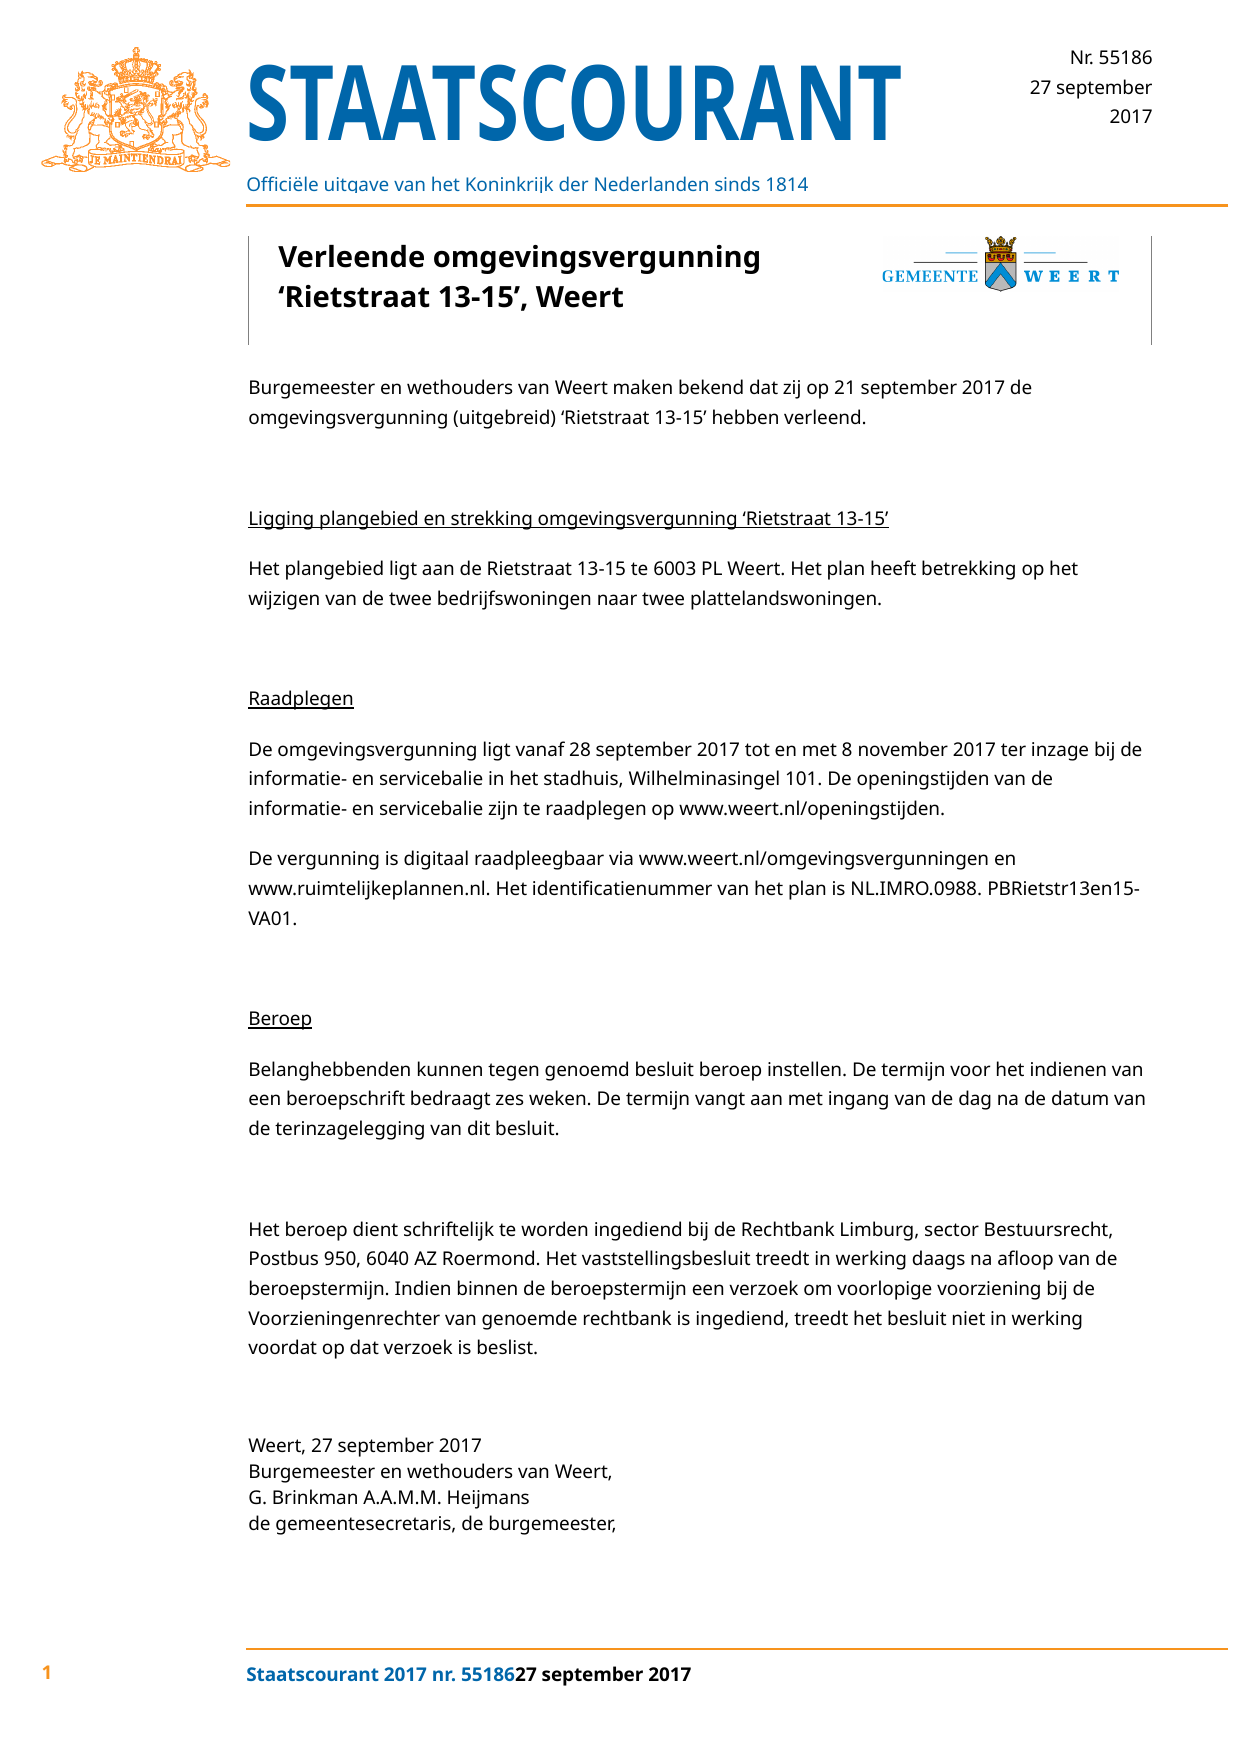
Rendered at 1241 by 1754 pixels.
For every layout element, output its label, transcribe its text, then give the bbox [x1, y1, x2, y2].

text de gemeentesecretaris, de burgemeester, [248, 1510, 1152, 1535]
table_header [850, 236, 1151, 345]
text Ligging plangebied en strekking omgevingsvergunning ‘Rietstraat 13-15’ [248, 505, 1152, 530]
text De vergunning is digitaal raadpleegbaar via www.weert.nl/omgevingsvergunningen en www.ruimtelijkeplannen.nl. Het identificatienummer van het plan is NL.IMRO.0988. PBRietstr13en15-VA01. [248, 846, 1152, 930]
text Raadplegen [248, 686, 1152, 711]
text Beroep [248, 1006, 1152, 1031]
text De omgevingsvergunning ligt vanaf 28 september 2017 tot en met 8 november 2017 ter inzage bij de informatie- en servicebalie in het stadhuis, Wilhelminasingel 101. De openingstijden van de informatie- en servicebalie zijn te raadplegen op www.weert.nl/openingstijden. [248, 736, 1152, 821]
text Weert, 27 september 2017 [248, 1432, 1152, 1458]
picture [41, 47, 231, 172]
text Belanghebbenden kunnen tegen genoemd besluit beroep instellen. De termijn voor het indienen van een beroepschrift bedraagt zes weken. De termijn vangt aan met ingang van de dag na de datum van de terinzagelegging van dit besluit. [248, 1056, 1152, 1141]
table_header Verleende omgevingsvergunning ‘Rietstraat 13-15’, Weert [249, 236, 850, 345]
text Het beroep dient schriftelijk te worden ingediend bij de Rechtbank Limburg, sector Bestuursrecht, Post­bus 950, 6040 AZ Roermond. Het vaststellingsbesluit treedt in werking daags na afloop van de beroepstermijn. Indien binnen de beroepstermijn een verzoek om voorlopige voorziening bij de Voorzieningenrechter van genoemde rechtbank is ingediend, treedt het besluit niet in werking voordat op dat verzoek is beslist. [248, 1216, 1152, 1360]
text Burgemeester en wethouders van Weert, [248, 1458, 1152, 1484]
text Burgemeester en wethouders van Weert maken bekend dat zij op 21 september 2017 de omgevingsvergunning (uitgebreid) ‘Rietstraat 13-15’ hebben verleend. [248, 374, 1152, 429]
text G. Brinkman A.A.M.M. Heijmans [248, 1484, 1152, 1510]
text Het plangebied ligt aan de Rietstraat 13-15 te 6003 PL Weert. Het plan heeft betrekking op het wijzigen van de twee bedrijfswoningen naar twee plattelandswoningen. [248, 555, 1152, 610]
picture [882, 236, 1119, 292]
